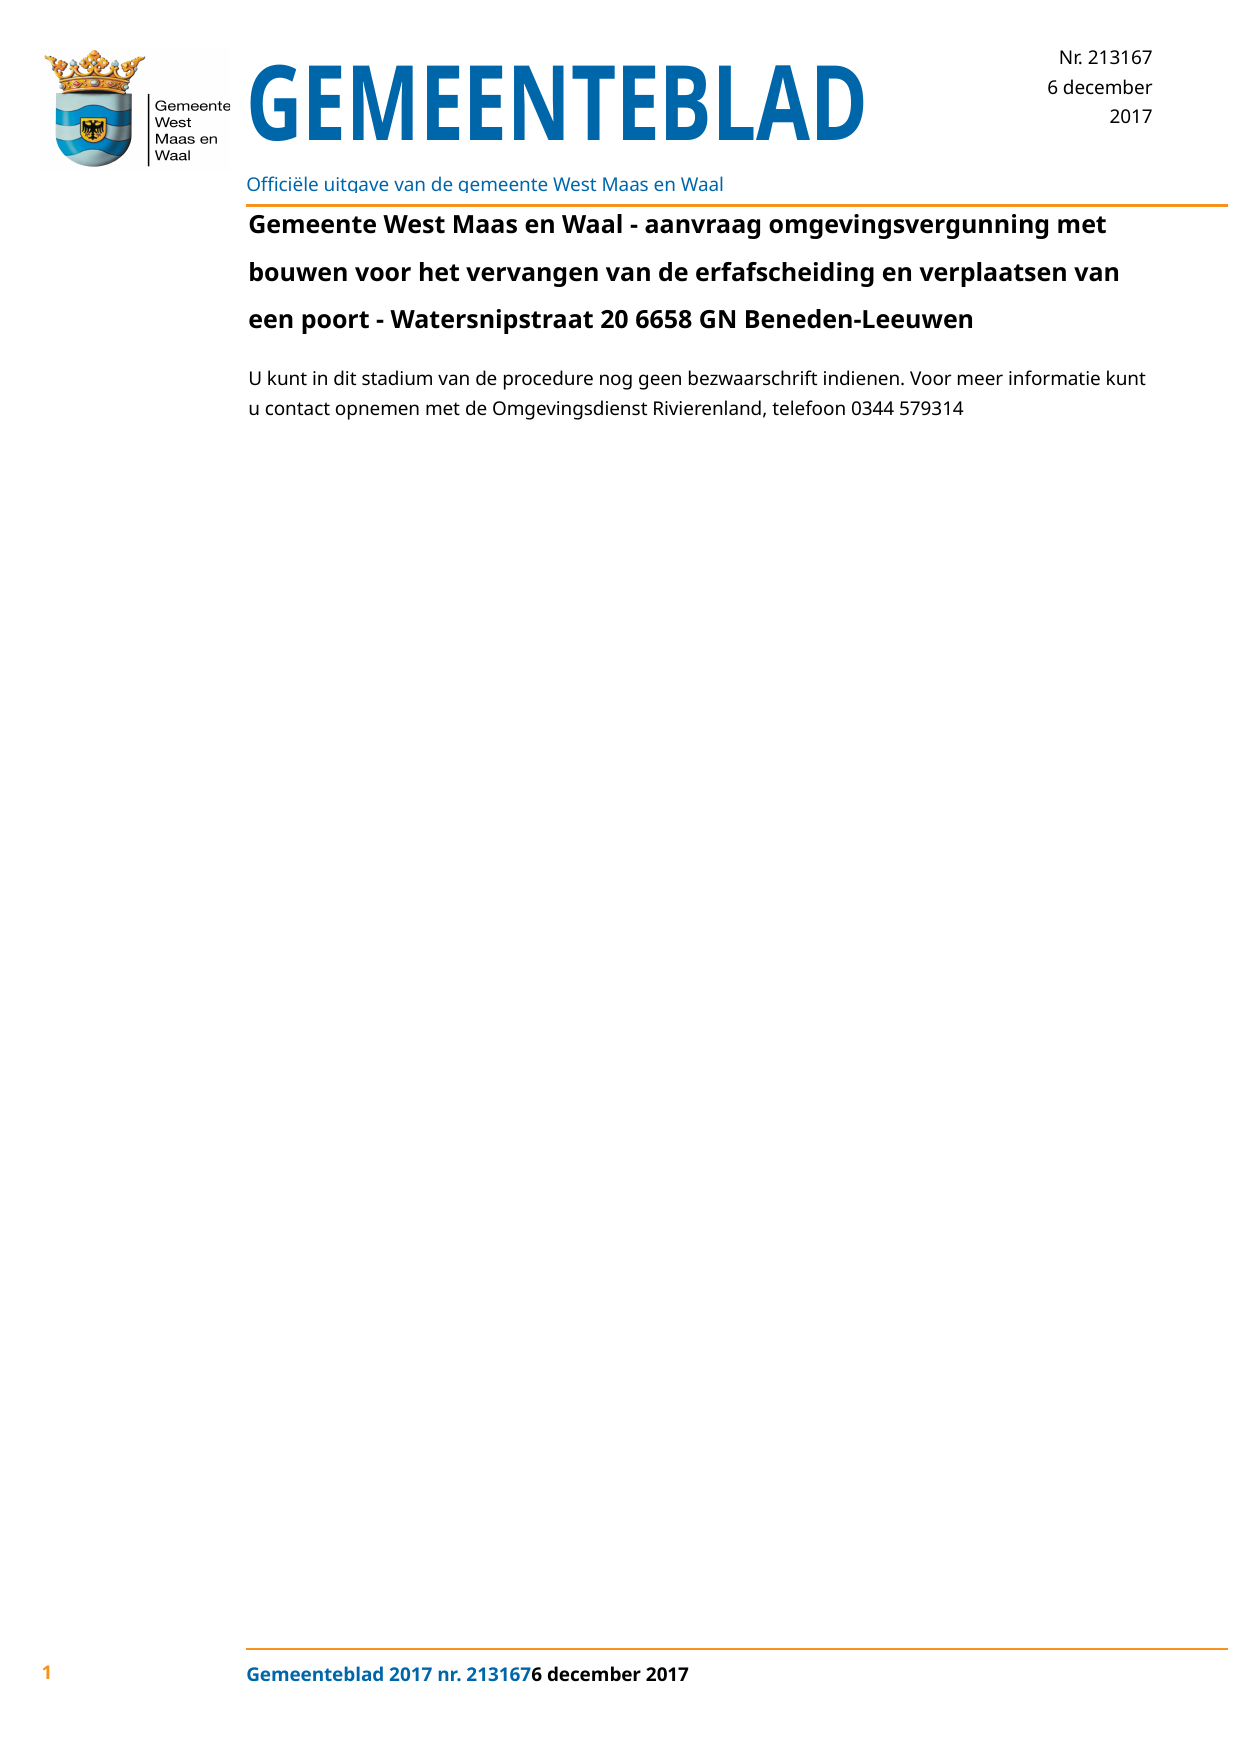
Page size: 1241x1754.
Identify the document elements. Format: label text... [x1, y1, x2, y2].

picture [41, 47, 231, 172]
text Gemeente West Maas en Waal - aanvraag omgevingsvergunning met bouwen voor het vervangen van de erfafscheiding en verplaatsen van een poort - Watersnipstraat 20 6658 GN Beneden-Leeuwen [248, 207, 1152, 336]
text U kunt in dit stadium van de procedure nog geen bezwaarschrift indienen. Voor meer informatie kunt u contact opnemen met de Omgevingsdienst Rivierenland, telefoon 0344 579314 [248, 366, 1152, 421]
